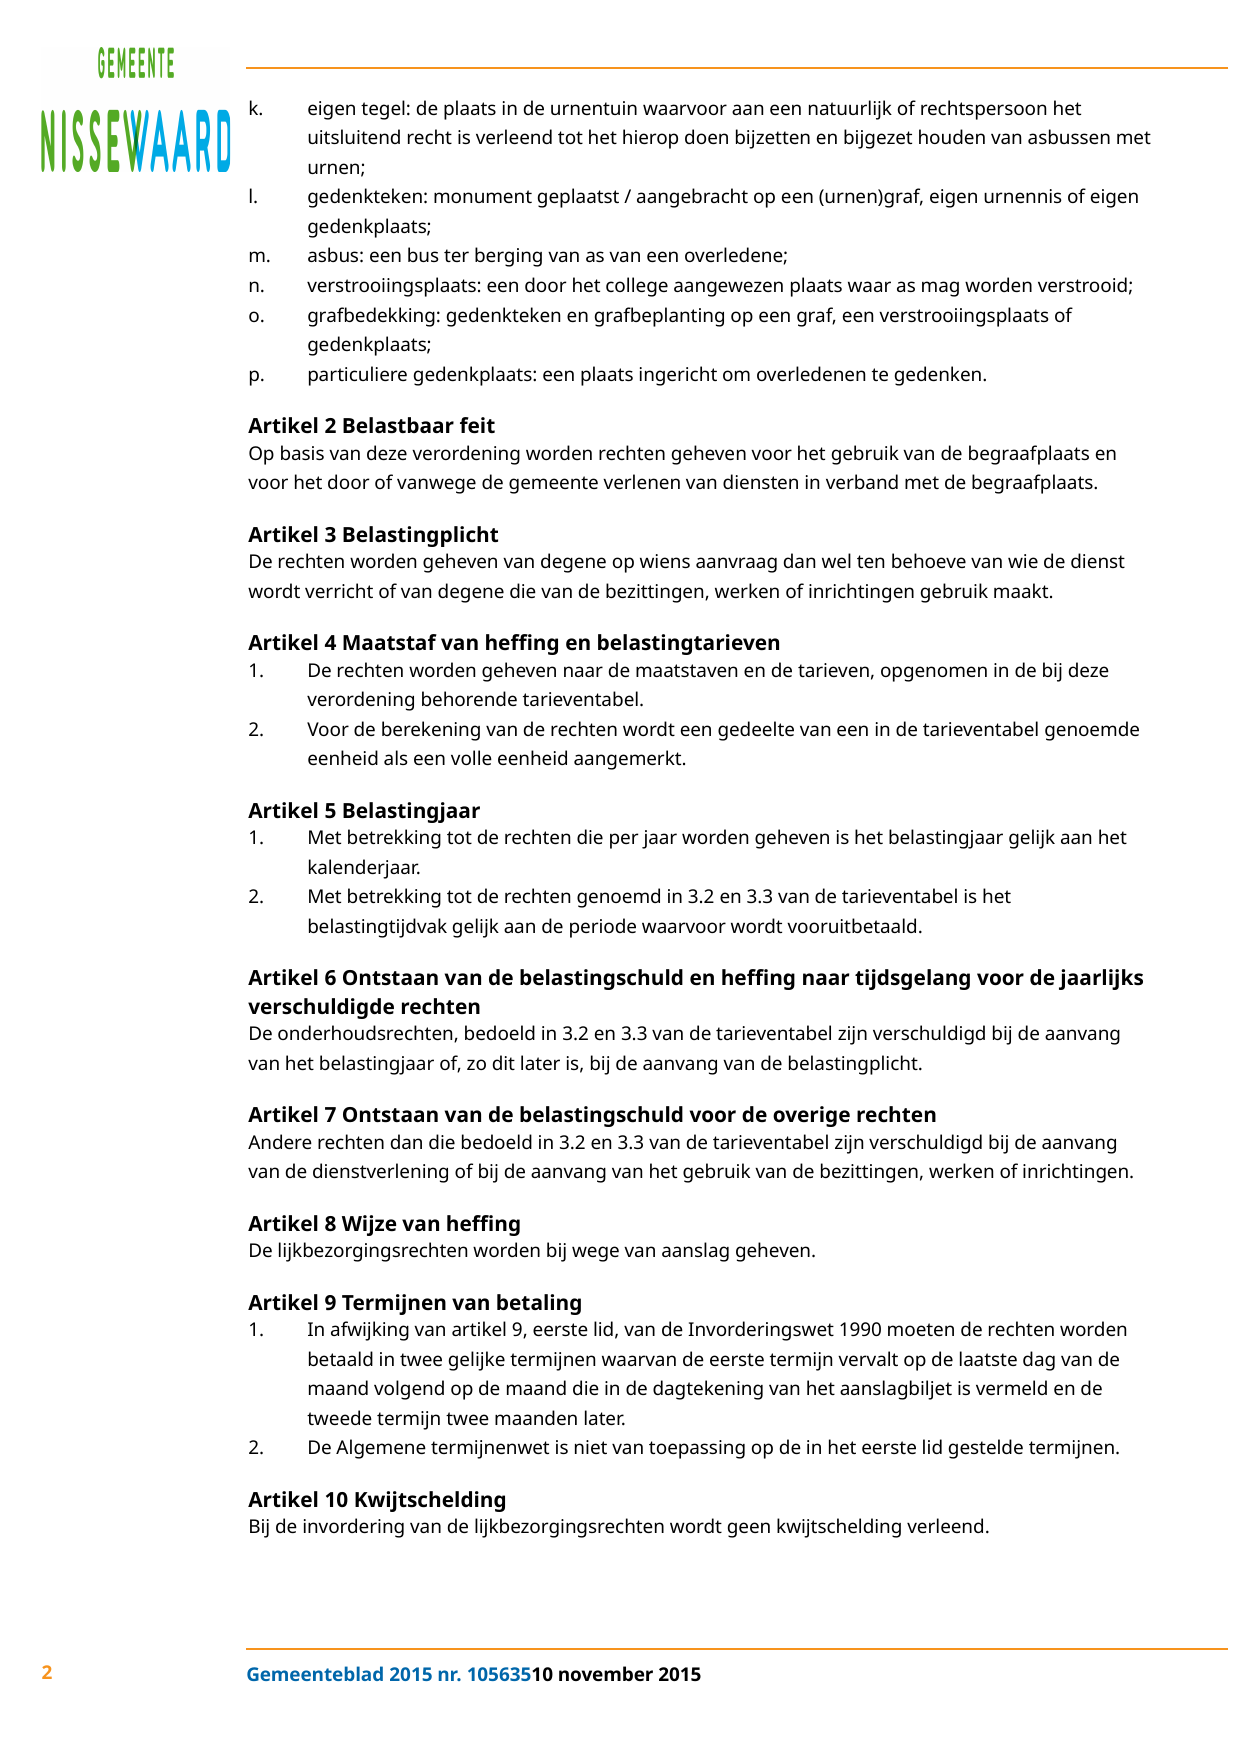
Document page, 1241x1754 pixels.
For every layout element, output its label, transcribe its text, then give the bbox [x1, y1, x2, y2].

text Andere rechten dan die bedoeld in 3.2 en 3.3 van de tarieventabel zijn verschuldigd bij de aanvang van de dienstverlening of bij de aanvang van het gebruik van de bezittingen, werken of inrichtingen. [248, 1129, 1152, 1184]
text Artikel 8 Wijze van heffing [248, 1209, 1152, 1237]
list grafbedekking: gedenkteken en grafbeplanting op een graf, een verstrooiingsplaats of gedenkplaats; [248, 302, 1152, 357]
list Voor de berekening van de rechten wordt een gedeelte van een in de tarieventabel genoemde eenheid als een volle eenheid aangemerkt. [248, 716, 1152, 771]
list asbus: een bus ter berging van as van een overledene; [248, 243, 1152, 268]
list De Algemene termijnenwet is niet van toepassing op de in het eerste lid gestelde termijnen. [248, 1434, 1152, 1460]
text Artikel 6 Ontstaan van de belastingschuld en heffing naar tijdsgelang voor de jaarlijks verschuldigde rechten [248, 963, 1152, 1020]
text Artikel 3 Belastingplicht [248, 520, 1152, 548]
picture [222, 122, 227, 160]
text Artikel 9 Termijnen van betaling [248, 1288, 1152, 1316]
list verstrooiingsplaats: een door het college aangewezen plaats waar as mag worden verstrooid; [248, 272, 1152, 298]
text Op basis van deze verordening worden rechten geheven voor het gebruik van de begraafplaats en voor het door of vanwege de gemeente verlenen van diensten in verband met de begraafplaats. [248, 440, 1152, 495]
list De rechten worden geheven naar de maatstaven en de tarieven, opgenomen in de bij deze verordening behorende tarieventabel. [248, 657, 1152, 712]
text Artikel 5 Belastingjaar [248, 796, 1152, 824]
list Met betrekking tot de rechten die per jaar worden geheven is het belastingjaar gelijk aan het kalenderjaar. [248, 824, 1152, 880]
list gedenkteken: monument geplaatst / aangebracht op een (urnen)graf, eigen urnennis of eigen gedenkplaats; [248, 183, 1152, 239]
text Artikel 2 Belastbaar feit [248, 411, 1152, 440]
list Met betrekking tot de rechten genoemd in 3.2 en 3.3 van de tarieventabel is het belastingtijdvak gelijk aan de periode waarvoor wordt vooruitbetaald. [248, 883, 1152, 939]
text Bij de invordering van de lijkbezorgingsrechten wordt geen kwijtschelding verleend. [248, 1513, 1152, 1539]
text Artikel 4 Maatstaf van heffing en belastingtarieven [248, 628, 1152, 657]
text Artikel 7 Ontstaan van de belastingschuld voor de overige rechten [248, 1100, 1152, 1129]
list eigen tegel: de plaats in de urnentuin waarvoor aan een natuurlijk of rechtspersoon het uitsluitend recht is verleend tot het hierop doen bijzetten en bijgezet houden van asbussen met urnen; [248, 95, 1152, 180]
text De rechten worden geheven van degene op wiens aanvraag dan wel ten behoeve van wie de dienst wordt verricht of van degene die van de bezittingen, werken of inrichtingen gebruik maakt. [248, 548, 1152, 604]
picture [201, 122, 206, 138]
picture [200, 151, 206, 172]
picture [41, 47, 231, 172]
list particuliere gedenkplaats: een plaats ingericht om overledenen te gedenken. [248, 361, 1152, 387]
picture [176, 157, 187, 172]
list In afwijking van artikel 9, eerste lid, van de Invorderingswet 1990 moeten de rechten worden betaald in twee gelijke termijnen waarvan de eerste termijn vervalt op de laatste dag van de maand volgend op de maand die in de dagtekening van het aanslagbiljet is vermeld en de tweede termijn twee maanden later. [248, 1316, 1152, 1431]
text De lijkbezorgingsrechten worden bij wege van aanslag geheven. [248, 1237, 1152, 1263]
text De onderhoudsrechten, bedoeld in 3.2 en 3.3 van de tarieventabel zijn verschuldigd bij de aanvang van het belastingjaar of, zo dit later is, bij de aanvang van de belastingplicht. [248, 1020, 1152, 1076]
text Artikel 10 Kwijtschelding [248, 1485, 1152, 1513]
picture [154, 157, 165, 172]
